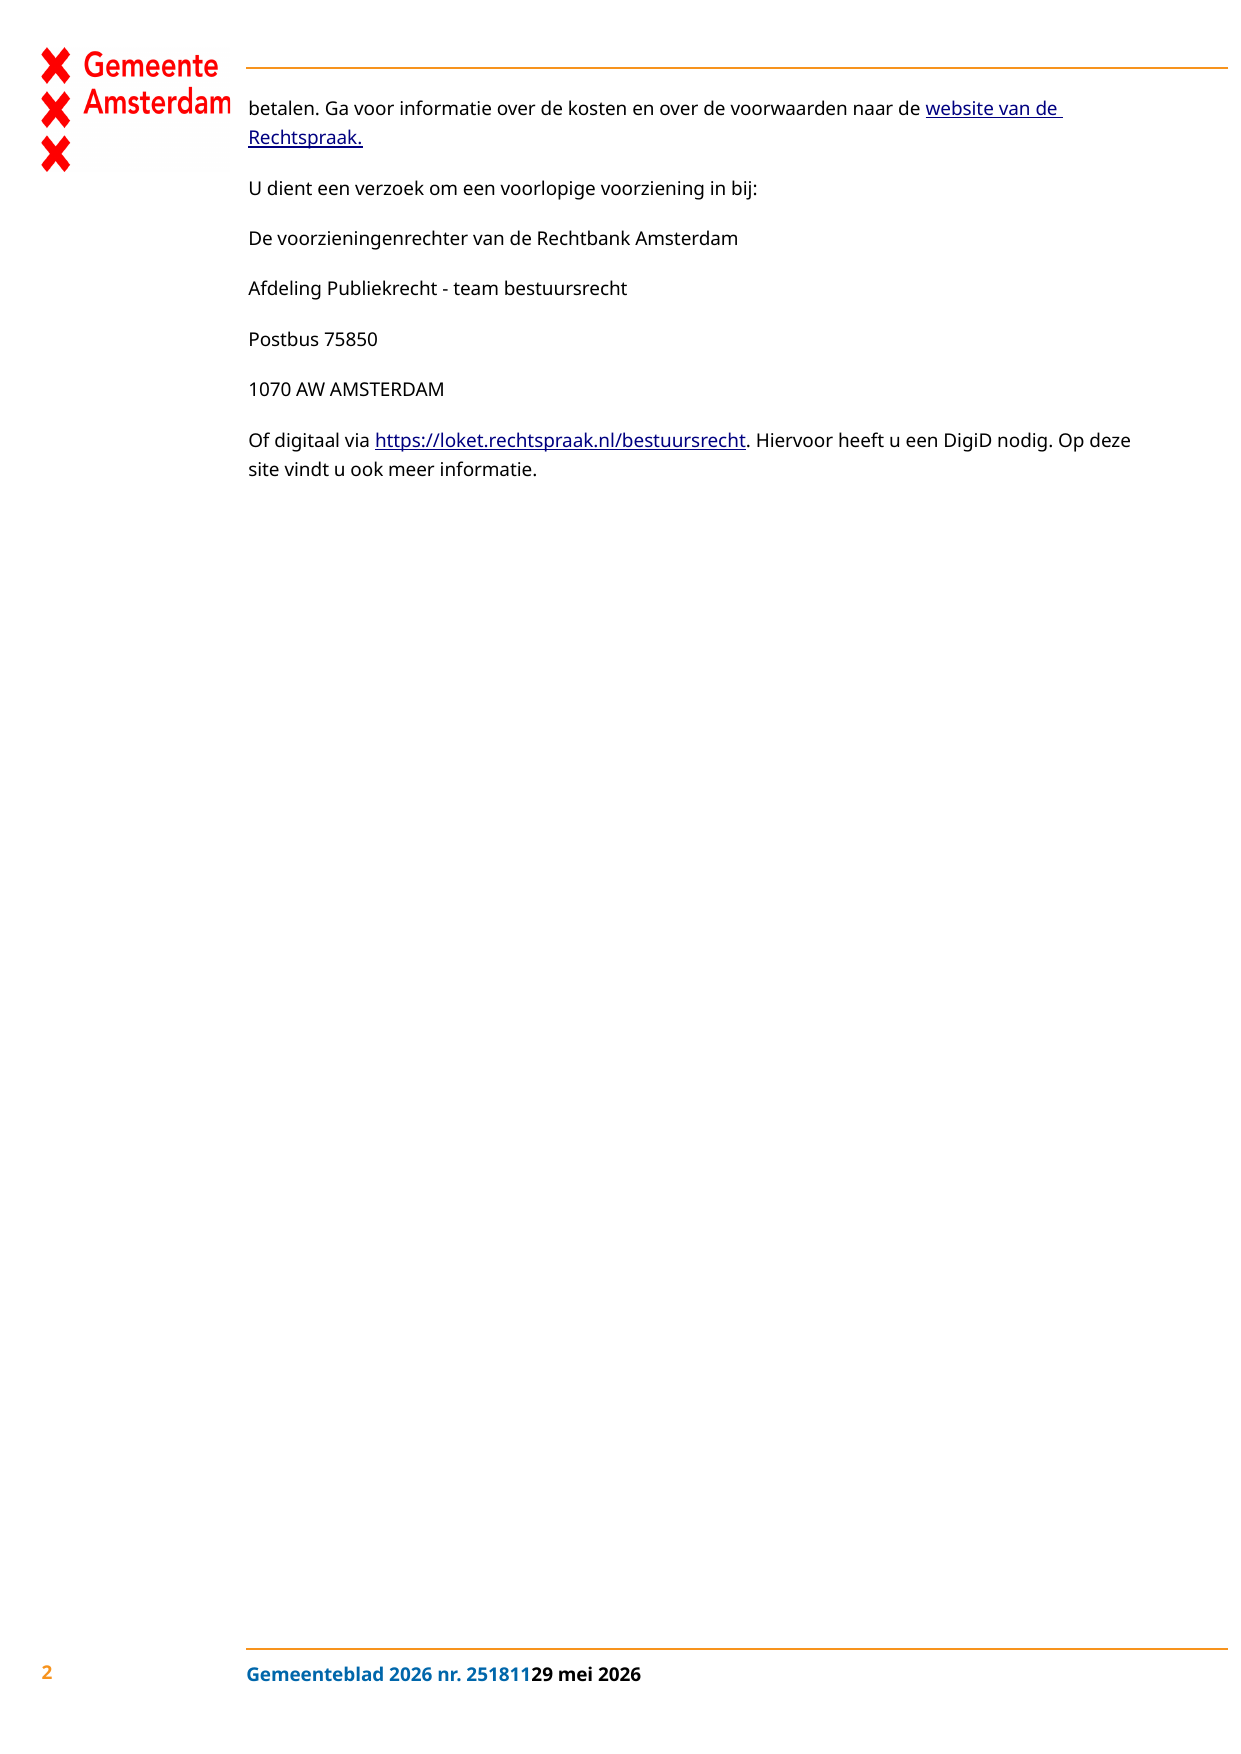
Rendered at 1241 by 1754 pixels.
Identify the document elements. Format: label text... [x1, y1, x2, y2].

text betalen. Ga voor informatie over de kosten en over de voorwaarden naar de website van de Rechtspraak. [248, 95, 1152, 150]
picture [41, 47, 231, 172]
text Of digitaal via https://loket.rechtspraak.nl/bestuursrecht. Hiervoor heeft u een DigiD nodig. Op deze site vindt u ook meer informatie. [248, 427, 1152, 482]
text Postbus 75850 [248, 326, 1152, 352]
text U dient een verzoek om een voorlopige voorziening in bij: [248, 175, 1152, 201]
text Afdeling Publiekrecht - team bestuursrecht [248, 276, 1152, 301]
text 1070 AW AMSTERDAM [248, 376, 1152, 402]
text De voorzieningenrechter van de Rechtbank Amsterdam [248, 225, 1152, 251]
